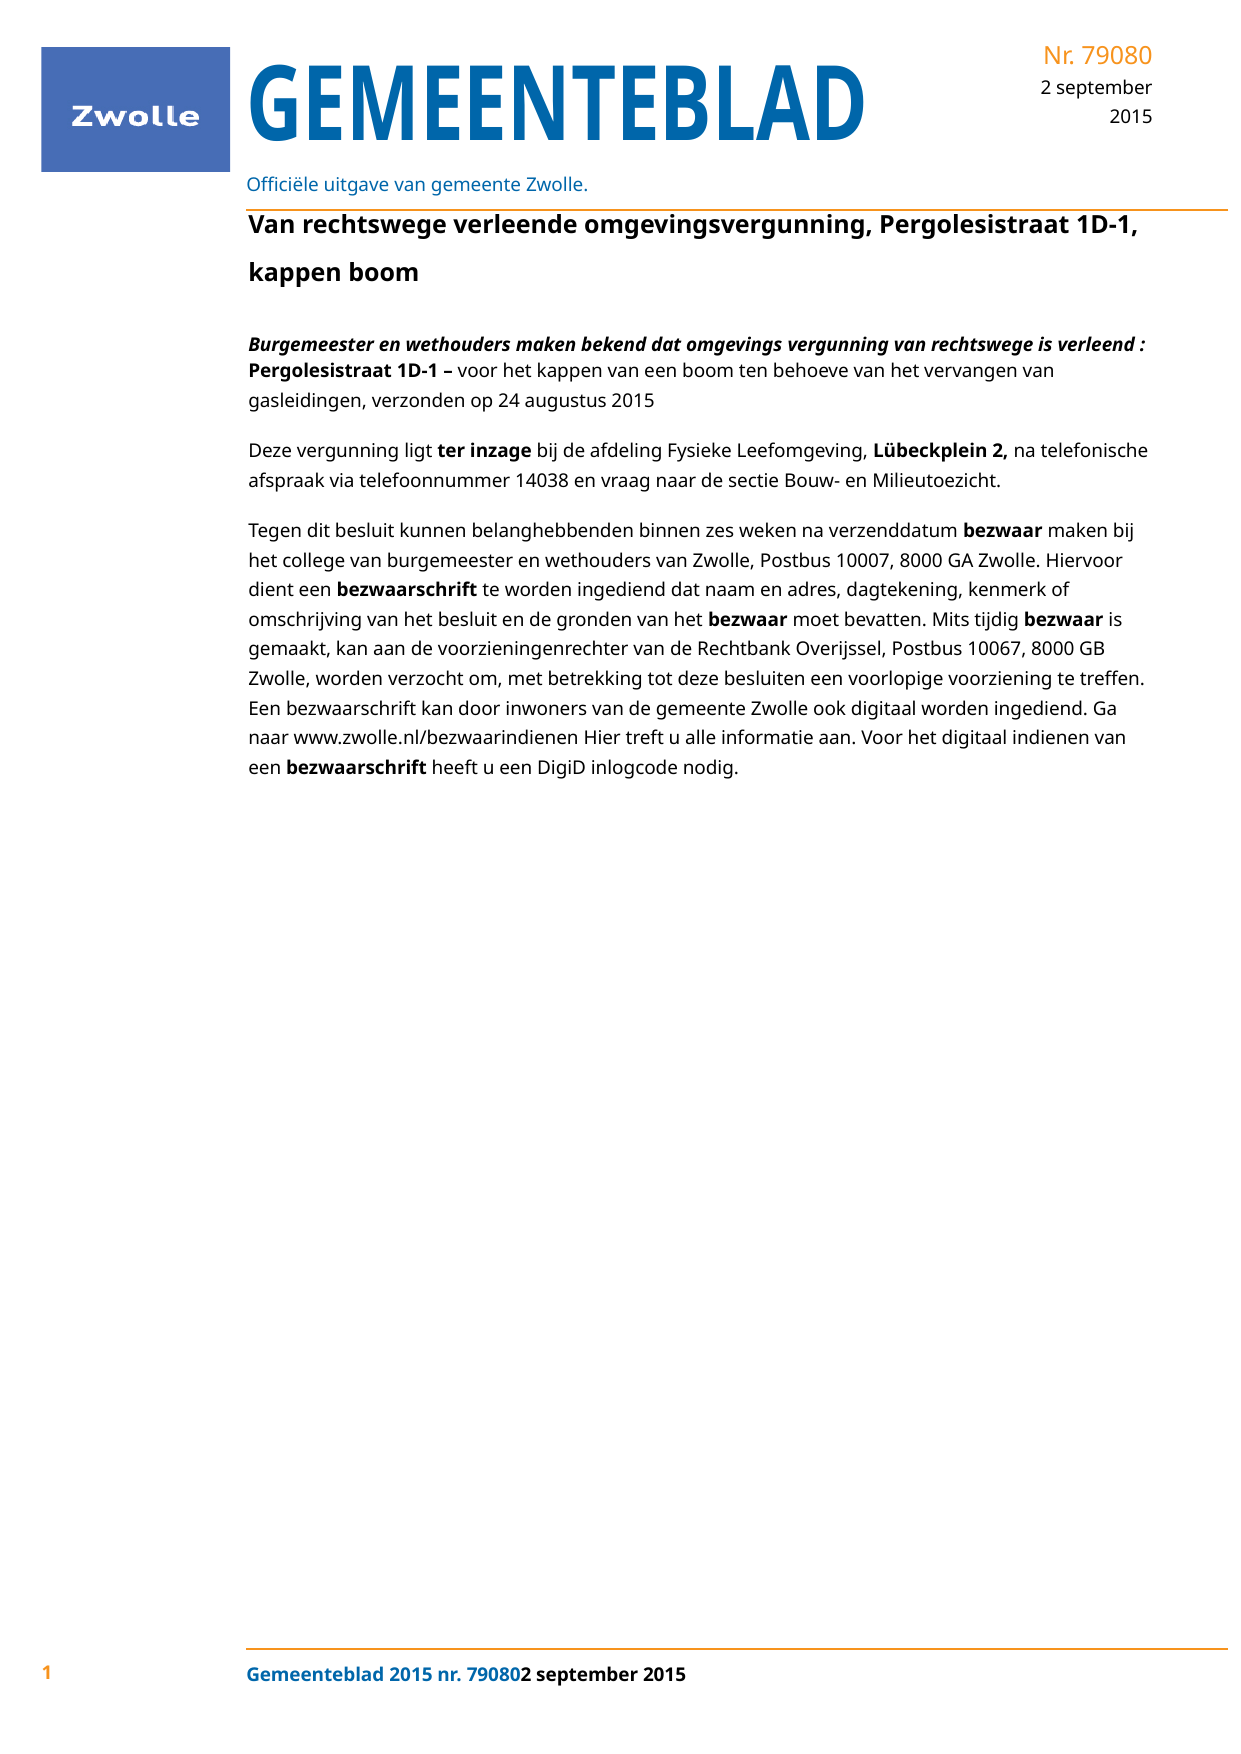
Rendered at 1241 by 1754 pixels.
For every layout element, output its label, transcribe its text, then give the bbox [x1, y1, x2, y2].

text Pergolesistraat 1D-1 – voor het kappen van een boom ten behoeve van het vervangen van gasleidingen, verzonden op 24 augustus 2015 [248, 357, 1152, 412]
text Van rechtswege verleende omgevingsvergunning, Pergolesistraat 1D-1, kappen boom [248, 211, 1152, 288]
picture [41, 47, 231, 172]
text Tegen dit besluit kunnen belanghebbenden binnen zes weken na verzenddatum bezwaar maken bij het college van burgemeester en wethouders van Zwolle, Postbus 10007, 8000 GA Zwolle. Hiervoor dient een bezwaarschrift te worden ingediend dat naam en adres, dagtekening, kenmerk of omschrijving van het besluit en de gronden van het bezwaar moet bevatten. Mits tijdig bezwaar is gemaakt, kan aan de voorzieningenrechter van de Rechtbank Overijssel, Postbus 10067, 8000 GB Zwolle, worden verzocht om, met betrekking tot deze besluiten een voorlopige voorziening te treffen. Een bezwaarschrift kan door inwoners van de gemeente Zwolle ook digitaal worden ingediend. Ga naar www.zwolle.nl/bezwaarindienen Hier treft u alle informatie aan. Voor het digitaal indienen van een bezwaarschrift heeft u een DigiD inlogcode nodig. [248, 517, 1152, 779]
text Deze vergunning ligt ter inzage bij de afdeling Fysieke Leefomgeving, Lübeckplein 2, na telefonische afspraak via telefoonnummer 14038 en vraag naar de sectie Bouw- en Milieutoezicht. [248, 437, 1152, 492]
text Burgemeester en wethouders maken bekend dat omgevings vergunning van rechtswege is verleend : [248, 331, 1152, 357]
